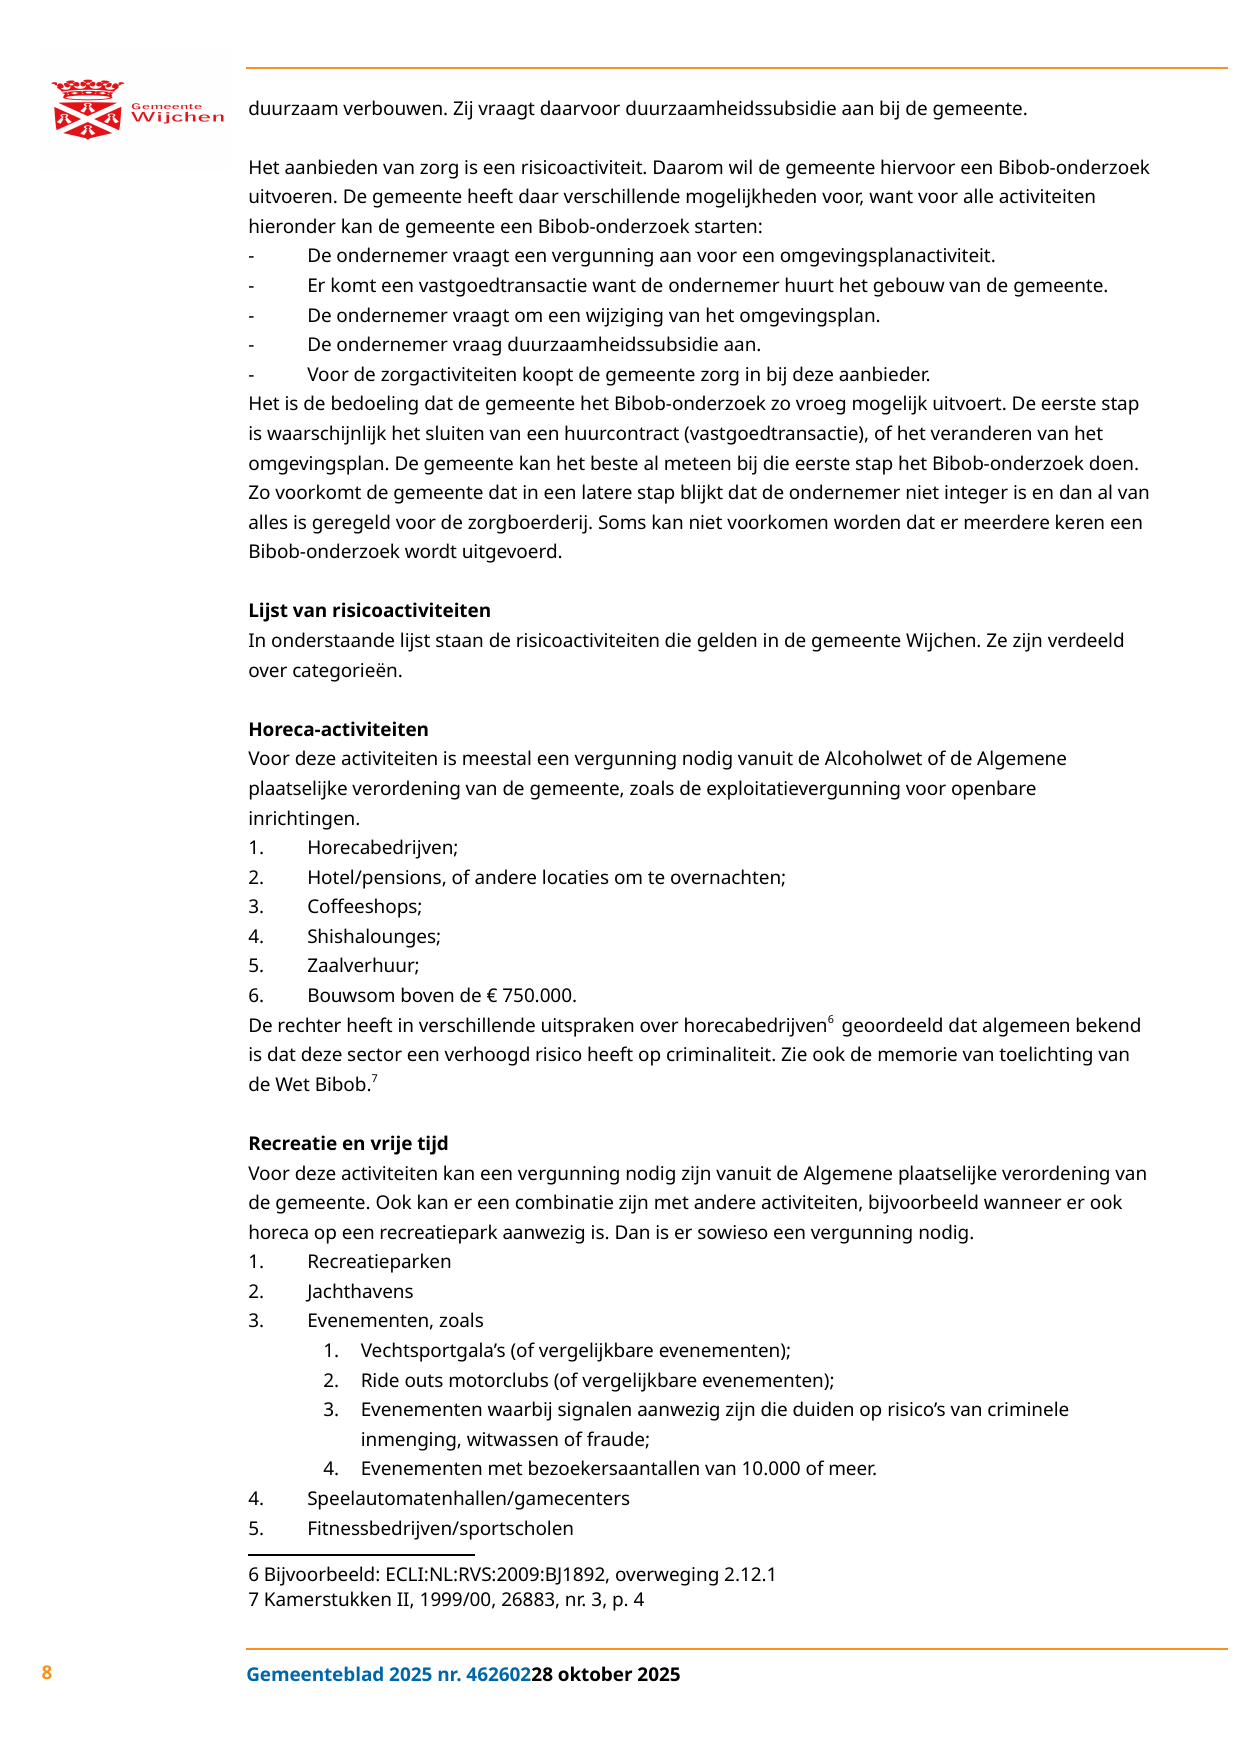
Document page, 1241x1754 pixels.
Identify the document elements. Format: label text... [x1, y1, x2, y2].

list Shishalounges; [248, 923, 1152, 949]
list Fitnessbedrijven/sportscholen [248, 1515, 1152, 1541]
list Recreatieparken [248, 1248, 1152, 1274]
list Evenementen met bezoekersaantallen van 10.000 of meer. [323, 1456, 1152, 1481]
list Bouwsom boven de € 750.000. [248, 982, 1152, 1008]
list De ondernemer vraag duurzaamheidssubsidie aan. [248, 331, 1152, 357]
picture [41, 47, 231, 172]
list Evenementen, zoals [248, 1308, 1152, 1333]
text Het is de bedoeling dat de gemeente het Bibob-onderzoek zo vroeg mogelijk uitvoert. De eerste stap is waarschijnlijk het sluiten van een huurcontract (vastgoedtransactie), of het veranderen van het omgevingsplan. De gemeente kan het beste al meteen bij die eerste stap het Bibob-onderzoek doen. Zo voorkomt de gemeente dat in een latere stap blijkt dat de ondernemer niet integer is en dan al van alles is geregeld voor de zorgboerderij. Soms kan niet voorkomen worden dat er meerdere keren een Bibob-onderzoek wordt uitgevoerd. [248, 391, 1152, 564]
list Hotel/pensions, of andere locaties om te overnachten; [248, 864, 1152, 890]
text Het aanbieden van zorg is een risicoactiviteit. Daarom wil de gemeente hiervoor een Bibob-onderzoek uitvoeren. De gemeente heeft daar verschillende mogelijkheden voor, want voor alle activiteiten hieronder kan de gemeente een Bibob-onderzoek starten: [248, 154, 1152, 239]
list Evenementen waarbij signalen aanwezig zijn die duiden op risico’s van criminele inmenging, witwassen of fraude; [323, 1396, 1152, 1452]
text Voor deze activiteiten is meestal een vergunning nodig vanuit de Alcoholwet of de Algemene plaatselijke verordening van de gemeente, zoals de exploitatievergunning voor openbare inrichtingen. [248, 746, 1152, 831]
list Er komt een vastgoedtransactie want de ondernemer huurt het gebouw van de gemeente. [248, 272, 1152, 298]
list Coffeeshops; [248, 893, 1152, 919]
list Speelautomatenhallen/gamecenters [248, 1485, 1152, 1511]
text Voor deze activiteiten kan een vergunning nodig zijn vanuit de Algemene plaatselijke verordening van de gemeente. Ook kan er een combinatie zijn met andere activiteiten, bijvoorbeeld wanneer er ook horeca op een recreatiepark aanwezig is. Dan is er sowieso een vergunning nodig. [248, 1160, 1152, 1245]
text Kamerstukken II, 1999/00, 26883, nr. 3, p. 4 [248, 1586, 1152, 1612]
text De rechter heeft in verschillende uitspraken over horecabedrijven geoordeeld dat algemeen bekend is dat deze sector een verhoogd risico heeft op criminaliteit. Zie ook de memorie van toelichting van de Wet Bibob. [248, 1012, 1152, 1097]
text Recreatie en vrije tijd [248, 1130, 1152, 1156]
list Horecabedrijven; [248, 834, 1152, 860]
list Ride outs motorclubs (of vergelijkbare evenementen); [323, 1367, 1152, 1393]
text In onderstaande lijst staan de risicoactiviteiten die gelden in de gemeente Wijchen. Ze zijn verdeeld over categorieën. [248, 627, 1152, 683]
text Lijst van risicoactiviteiten [248, 598, 1152, 623]
list Zaalverhuur; [248, 953, 1152, 978]
text duurzaam verbouwen. Zij vraagt daarvoor duurzaamheidssubsidie aan bij de gemeente. [248, 95, 1152, 121]
text Horeca-activiteiten [248, 716, 1152, 742]
list De ondernemer vraagt een vergunning aan voor een omgevingsplanactiviteit. [248, 243, 1152, 268]
text Bijvoorbeeld: ECLI:NL:RVS:2009:BJ1892, overweging 2.12.1 [248, 1561, 1152, 1586]
list Voor de zorgactiviteiten koopt de gemeente zorg in bij deze aanbieder. [248, 361, 1152, 387]
list Jachthavens [248, 1278, 1152, 1304]
list Vechtsportgala’s (of vergelijkbare evenementen); [323, 1337, 1152, 1363]
list De ondernemer vraagt om een wijziging van het omgevingsplan. [248, 302, 1152, 328]
